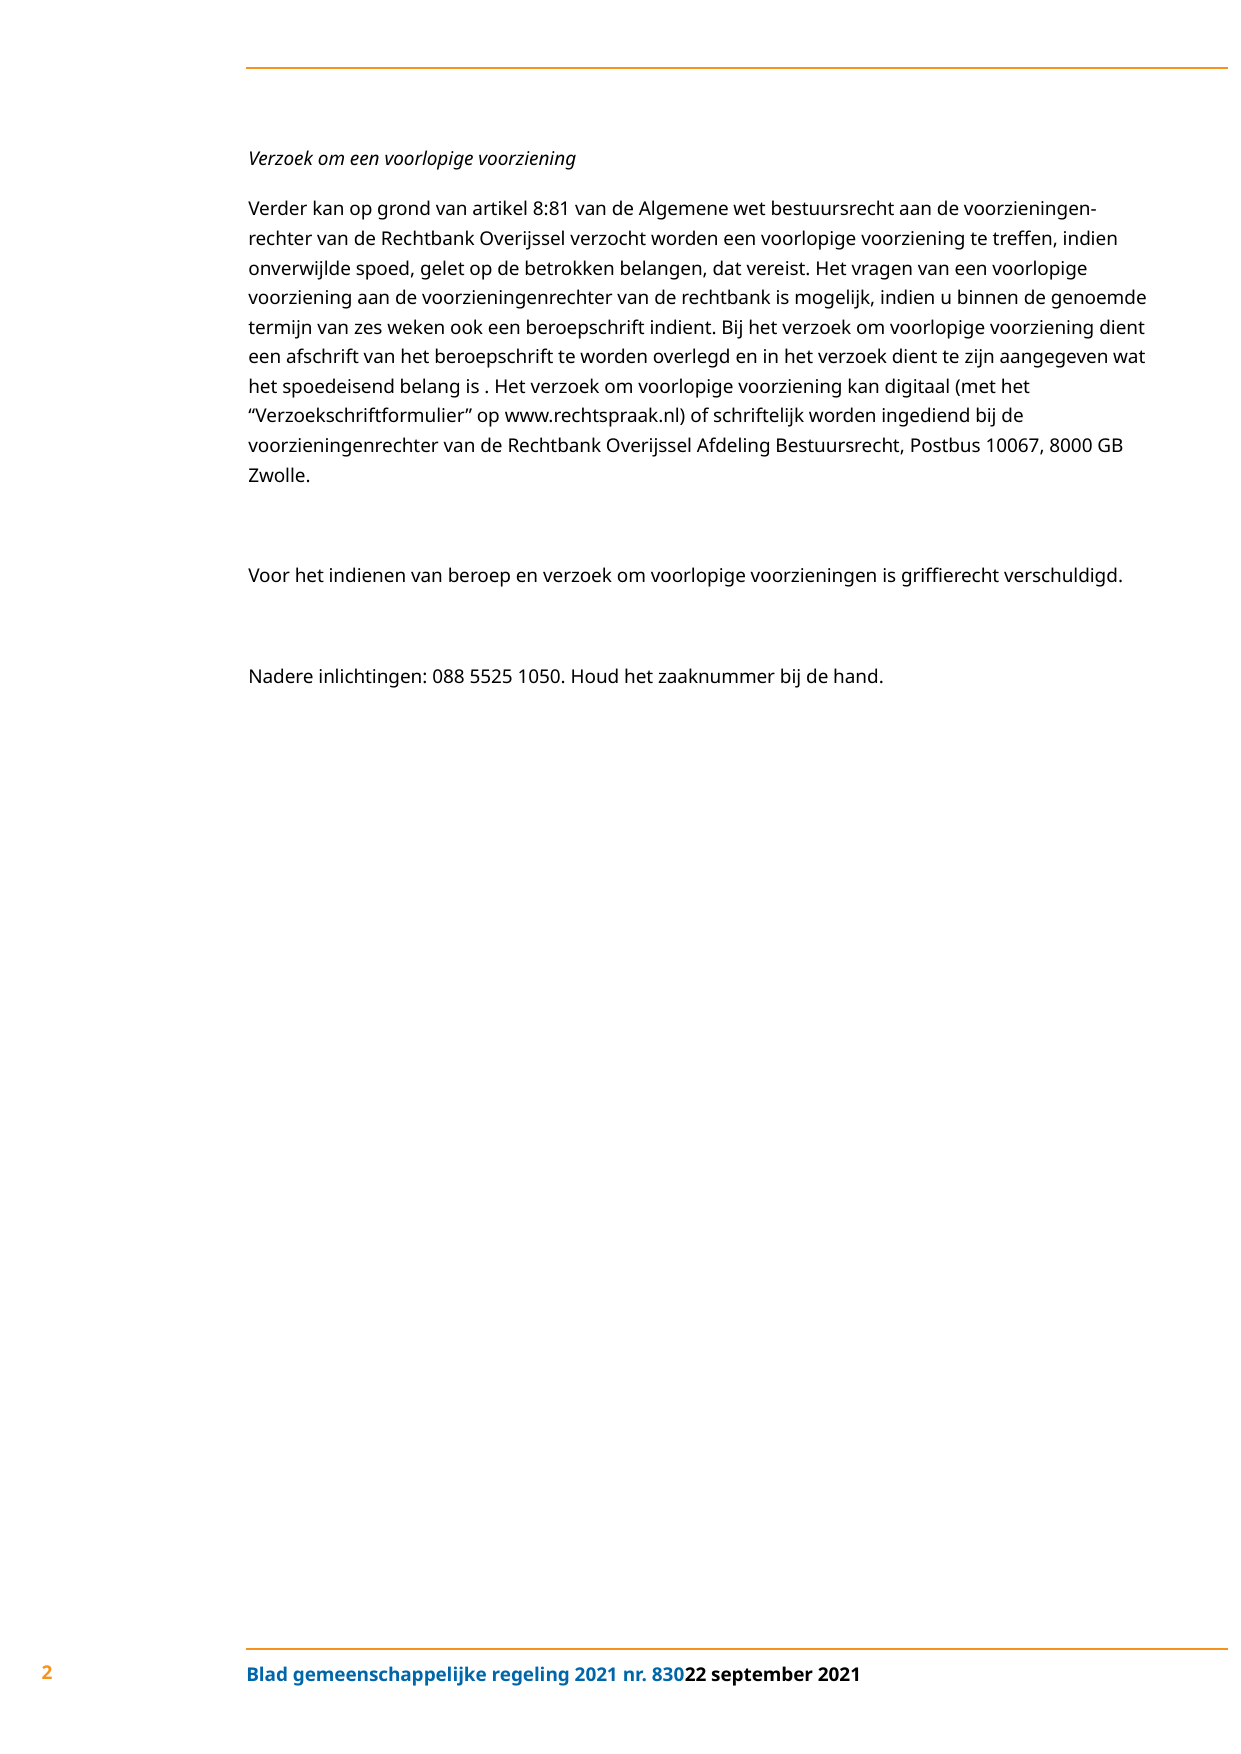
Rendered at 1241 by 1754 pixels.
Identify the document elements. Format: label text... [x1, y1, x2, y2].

text Verder kan op grond van artikel 8:81 van de Algemene wet bestuursrecht aan de voorzieningen-rechter van de Rechtbank Overijssel verzocht worden een voorlopige voorziening te treffen, indien onverwijlde spoed, gelet op de betrokken belangen, dat vereist. Het vragen van een voorlopige voorziening aan de voorzieningenrechter van de rechtbank is mogelijk, indien u binnen de genoemde termijn van zes weken ook een beroepschrift indient. Bij het verzoek om voorlopige voorziening dient een afschrift van het beroepschrift te worden overlegd en in het verzoek dient te zijn aangegeven wat het spoedeisend belang is . Het verzoek om voorlopige voorziening kan digitaal (met het “Verzoekschriftformulier” op www.rechtspraak.nl) of schriftelijk worden ingediend bij de voorzieningenrechter van de Rechtbank Overijssel Afdeling Bestuursrecht, Postbus 10067, 8000 GB Zwolle. [248, 196, 1152, 488]
text Voor het indienen van beroep en verzoek om voorlopige voorzieningen is griffierecht verschuldigd. [248, 563, 1152, 588]
text Verzoek om een voorlopige voorziening [248, 145, 1152, 171]
text Nadere inlichtingen: 088 5525 1050. Houd het zaaknummer bij de hand. [248, 663, 1152, 689]
picture [41, 47, 231, 172]
